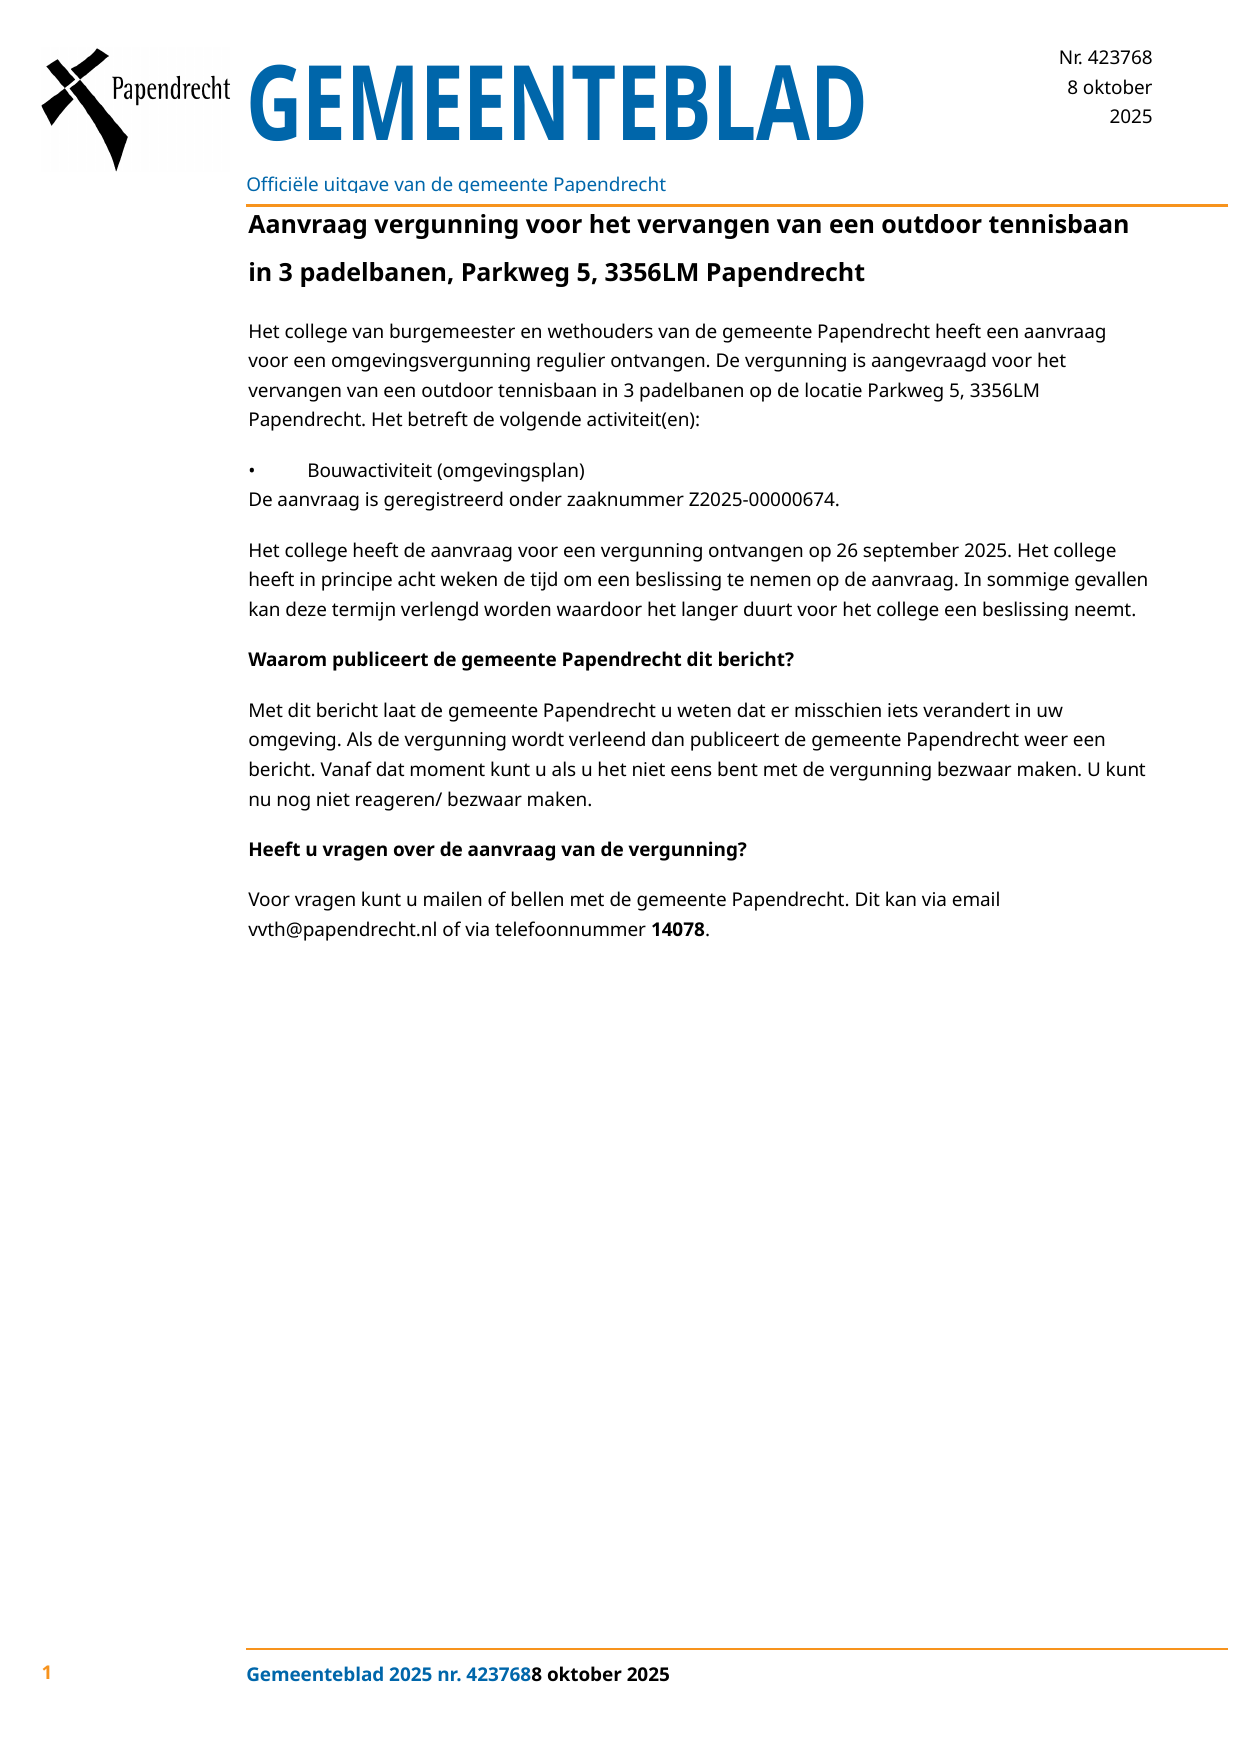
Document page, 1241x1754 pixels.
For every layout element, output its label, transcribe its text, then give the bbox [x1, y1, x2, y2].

list Bouwactiviteit (omgevingsplan) [248, 457, 1152, 483]
text Met dit bericht laat de gemeente Papendrecht u weten dat er misschien iets verandert in uw omgeving. Als de vergunning wordt verleend dan publiceert de gemeente Papendrecht weer een bericht. Vanaf dat moment kunt u als u het niet eens bent met de vergunning bezwaar maken. U kunt nu nog niet reageren/ bezwaar maken. [248, 697, 1152, 812]
text Aanvraag vergunning voor het vervangen van een outdoor tennisbaan in 3 padelbanen, Parkweg 5, 3356LM Papendrecht [248, 207, 1152, 288]
text Het college van burgemeester en wethouders van de gemeente Papendrecht heeft een aanvraag voor een omgevingsvergunning regulier ontvangen. De vergunning is aangevraagd voor het vervangen van een outdoor tennisbaan in 3 padelbanen op de locatie Parkweg 5, 3356LM Papendrecht. Het betreft de volgende activiteit(en): [248, 318, 1152, 432]
text Voor vragen kunt u mailen of bellen met de gemeente Papendrecht. Dit kan via email vvth@papendrecht.nl of via telefoonnummer 14078. [248, 887, 1152, 942]
text De aanvraag is geregistreerd onder zaaknummer Z2025-00000674. [248, 487, 1152, 512]
text Waarom publiceert de gemeente Papendrecht dit bericht? [248, 647, 1152, 672]
picture [41, 47, 231, 172]
text Heeft u vragen over de aanvraag van de vergunning? [248, 836, 1152, 862]
text Het college heeft de aanvraag voor een vergunning ontvangen op 26 september 2025. Het college heeft in principe acht weken de tijd om een beslissing te nemen op de aanvraag. In sommige gevallen kan deze termijn verlengd worden waardoor het langer duurt voor het college een beslissing neemt. [248, 537, 1152, 622]
